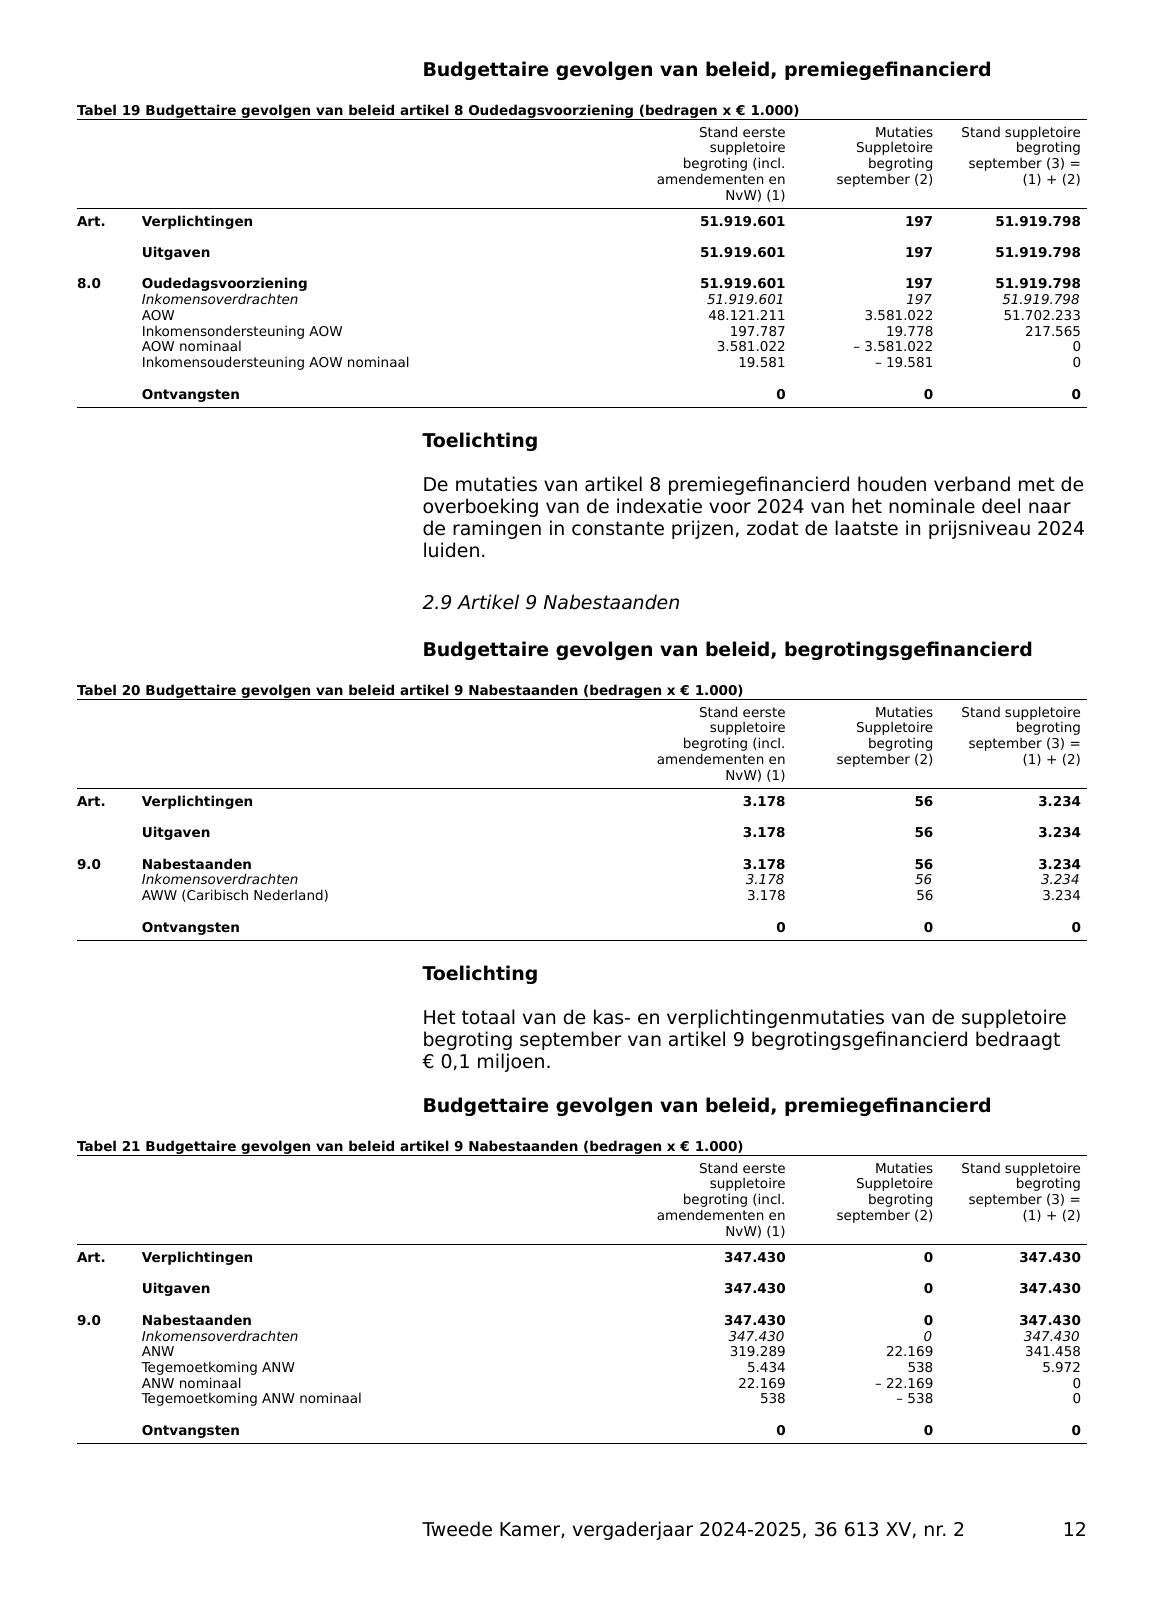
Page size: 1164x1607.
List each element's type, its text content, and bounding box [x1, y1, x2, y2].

table_cell Art. [77, 209, 136, 229]
table_cell Verplichtingen [136, 209, 644, 229]
table_cell Stand suppletoire begroting september (3) = (1) + (2) [939, 120, 1087, 208]
table_cell 3.581.022 [791, 308, 939, 323]
table_cell 197 [791, 276, 939, 292]
table_cell Art. [77, 789, 136, 809]
table_cell 5.972 [939, 1360, 1087, 1376]
table_cell Art. [77, 1245, 136, 1265]
table_cell [791, 809, 939, 825]
table_cell 347.430 [644, 1313, 791, 1328]
table_cell Stand eerste suppletoire begroting (incl. amendementen en NvW) (1) [644, 1156, 791, 1244]
table_cell [791, 841, 939, 856]
table_cell 0 [939, 386, 1087, 407]
table_cell 347.430 [644, 1328, 791, 1344]
table_cell [77, 1156, 136, 1244]
table_cell [136, 1156, 644, 1244]
table_cell 19.581 [644, 355, 791, 371]
table_cell – 22.169 [791, 1376, 939, 1391]
table_cell [77, 904, 136, 919]
table_cell 0 [791, 1328, 939, 1344]
table_cell ANW [136, 1344, 644, 1360]
table_cell [136, 1407, 644, 1423]
table_cell [644, 1407, 791, 1423]
table_cell [644, 1297, 791, 1313]
table_cell – 538 [791, 1391, 939, 1407]
table_cell 3.234 [939, 888, 1087, 904]
table_cell [136, 1265, 644, 1281]
table_cell Ontvangsten [136, 386, 644, 407]
table_cell 3.178 [644, 789, 791, 809]
table_cell 9.0 [77, 1313, 136, 1328]
table_cell AOW [136, 308, 644, 323]
table_cell AWW (Caribisch Nederland) [136, 888, 644, 904]
table_cell 0 [939, 919, 1087, 940]
table_cell 0 [939, 1423, 1087, 1443]
table_cell [644, 841, 791, 856]
table_cell [77, 1297, 136, 1313]
table_cell [77, 386, 136, 407]
table_cell Nabestaanden [136, 1313, 644, 1328]
table_cell [939, 904, 1087, 919]
table_cell Mutaties Suppletoire begroting september (2) [791, 1156, 939, 1244]
table_cell – 19.581 [791, 355, 939, 371]
table_cell [136, 904, 644, 919]
table_cell [77, 841, 136, 856]
table_cell [77, 355, 136, 371]
table_cell 0 [644, 1423, 791, 1443]
table_cell [939, 229, 1087, 245]
table_cell 347.430 [939, 1281, 1087, 1297]
table_cell [77, 872, 136, 888]
table_cell Ontvangsten [136, 919, 644, 940]
table_cell 51.919.601 [644, 292, 791, 308]
table_cell [77, 1407, 136, 1423]
table_cell [77, 371, 136, 386]
table_cell 3.178 [644, 888, 791, 904]
table_cell AOW nominaal [136, 339, 644, 355]
table_cell 51.919.601 [644, 209, 791, 229]
table_cell Mutaties Suppletoire begroting september (2) [791, 120, 939, 208]
table_cell Ontvangsten [136, 1423, 644, 1443]
table_cell Mutaties Suppletoire begroting september (2) [791, 700, 939, 788]
table_cell 3.178 [644, 825, 791, 841]
table_header Tabel 19 Budgettaire gevolgen van beleid artikel 8 Oudedagsvoorziening (bedragen x € 1.000) [77, 103, 1087, 119]
table_cell [77, 308, 136, 323]
table_cell 3.234 [939, 789, 1087, 809]
table_cell 347.430 [939, 1313, 1087, 1328]
table_cell [136, 229, 644, 245]
table_cell 51.919.798 [939, 245, 1087, 261]
subtitle Toelichting [422, 963, 1087, 985]
table_cell 538 [791, 1360, 939, 1376]
table_cell Tegemoetkoming ANW [136, 1360, 644, 1376]
table_cell Stand eerste suppletoire begroting (incl. amendementen en NvW) (1) [644, 120, 791, 208]
table_cell 56 [791, 872, 939, 888]
table_cell [939, 809, 1087, 825]
subtitle Budgettaire gevolgen van beleid, premiegefinancierd [422, 59, 1087, 81]
table_cell [77, 888, 136, 904]
table_header Tabel 20 Budgettaire gevolgen van beleid artikel 9 Nabestaanden (bedragen x € 1.000) [77, 683, 1087, 699]
table_cell 51.702.233 [939, 308, 1087, 323]
table_cell [136, 371, 644, 386]
table_cell Oudedagsvoorziening [136, 276, 644, 292]
table_cell [77, 292, 136, 308]
table_cell [791, 1407, 939, 1423]
table_cell [77, 825, 136, 841]
table_cell 0 [791, 1423, 939, 1443]
table_cell Stand suppletoire begroting september (3) = (1) + (2) [939, 700, 1087, 788]
table_cell 0 [791, 1313, 939, 1328]
table_cell [644, 261, 791, 276]
subtitle Budgettaire gevolgen van beleid, begrotingsgefinancierd [422, 639, 1087, 661]
table_cell [77, 1265, 136, 1281]
table_cell [791, 1265, 939, 1281]
table_cell 3.234 [939, 872, 1087, 888]
text Het totaal van de kas- en verplichtingenmutaties van de suppletoire begroting september van artikel 9 begrotingsgefinancierd bedraagt € 0,1 miljoen. [422, 1007, 1087, 1073]
table_cell [77, 919, 136, 940]
table_cell [77, 324, 136, 339]
table_cell 0 [791, 386, 939, 407]
table_cell Uitgaven [136, 1281, 644, 1297]
table_cell 0 [939, 1391, 1087, 1407]
table_cell 347.430 [644, 1281, 791, 1297]
table_cell 51.919.601 [644, 245, 791, 261]
table_cell 3.178 [644, 872, 791, 888]
table_cell [77, 245, 136, 261]
table_cell Inkomensoverdrachten [136, 872, 644, 888]
table_cell 347.430 [644, 1245, 791, 1265]
table_cell Nabestaanden [136, 856, 644, 872]
table_cell 22.169 [791, 1344, 939, 1360]
table_cell [939, 1407, 1087, 1423]
table_cell 347.430 [939, 1245, 1087, 1265]
table_cell [791, 371, 939, 386]
table_cell 217.565 [939, 324, 1087, 339]
table_cell [939, 371, 1087, 386]
table_cell [136, 261, 644, 276]
table_cell [644, 229, 791, 245]
table_cell Stand eerste suppletoire begroting (incl. amendementen en NvW) (1) [644, 700, 791, 788]
table_cell [136, 841, 644, 856]
table_cell [644, 1265, 791, 1281]
table_cell [939, 1265, 1087, 1281]
table_cell [77, 261, 136, 276]
table_cell Inkomensondersteuning AOW [136, 324, 644, 339]
table_cell 48.121.211 [644, 308, 791, 323]
table_cell [939, 841, 1087, 856]
table_cell [136, 809, 644, 825]
table_cell [77, 809, 136, 825]
table_cell 51.919.798 [939, 292, 1087, 308]
table_cell 3.178 [644, 856, 791, 872]
table_cell 347.430 [939, 1328, 1087, 1344]
table_cell 341.458 [939, 1344, 1087, 1360]
table_cell Uitgaven [136, 825, 644, 841]
table_cell 56 [791, 888, 939, 904]
table_cell [77, 1344, 136, 1360]
table_cell 51.919.798 [939, 276, 1087, 292]
table_cell Verplichtingen [136, 789, 644, 809]
table_cell [791, 261, 939, 276]
subtitle 2.9 Artikel 9 Nabestaanden [422, 592, 1087, 614]
table_cell 56 [791, 789, 939, 809]
table_cell 3.581.022 [644, 339, 791, 355]
table_cell 197 [791, 209, 939, 229]
table_cell [77, 1328, 136, 1344]
table_cell 197.787 [644, 324, 791, 339]
table_cell Inkomensoverdrachten [136, 1328, 644, 1344]
table_cell 22.169 [644, 1376, 791, 1391]
table_cell Tegemoetkoming ANW nominaal [136, 1391, 644, 1407]
table_cell [77, 1376, 136, 1391]
table_cell [644, 809, 791, 825]
table_cell 0 [939, 355, 1087, 371]
table_cell [791, 904, 939, 919]
table_cell [77, 1391, 136, 1407]
table_cell [939, 1297, 1087, 1313]
subtitle Budgettaire gevolgen van beleid, premiegefinancierd [422, 1095, 1087, 1117]
table_cell 0 [939, 339, 1087, 355]
table_cell 0 [791, 919, 939, 940]
table_cell [136, 700, 644, 788]
table_cell 9.0 [77, 856, 136, 872]
table_cell [136, 1297, 644, 1313]
text De mutaties van artikel 8 premiegefinancierd houden verband met de overboeking van de indexatie voor 2024 van het nominale deel naar de ramingen in constante prijzen, zodat de laatste in prijsniveau 2024 luiden. [422, 474, 1087, 562]
table_cell [77, 1281, 136, 1297]
table_cell [644, 904, 791, 919]
table_cell 0 [644, 386, 791, 407]
table_cell [939, 261, 1087, 276]
table_cell [77, 339, 136, 355]
table_cell [77, 1360, 136, 1376]
table_cell 51.919.601 [644, 276, 791, 292]
table_cell [136, 120, 644, 208]
table_cell 0 [791, 1245, 939, 1265]
table_cell [77, 700, 136, 788]
table_cell Verplichtingen [136, 1245, 644, 1265]
table_cell 538 [644, 1391, 791, 1407]
table_cell 56 [791, 856, 939, 872]
table_cell 51.919.798 [939, 209, 1087, 229]
table_cell 3.234 [939, 856, 1087, 872]
table_cell [77, 120, 136, 208]
table_cell 319.289 [644, 1344, 791, 1360]
table_cell [644, 371, 791, 386]
table_cell 5.434 [644, 1360, 791, 1376]
table_cell 19.778 [791, 324, 939, 339]
table_cell Inkomensoverdrachten [136, 292, 644, 308]
subtitle Toelichting [422, 430, 1087, 452]
table_cell [791, 229, 939, 245]
table_cell Stand suppletoire begroting september (3) = (1) + (2) [939, 1156, 1087, 1244]
table_cell ANW nominaal [136, 1376, 644, 1391]
table_cell 8.0 [77, 276, 136, 292]
table_header Tabel 21 Budgettaire gevolgen van beleid artikel 9 Nabestaanden (bedragen x € 1.000) [77, 1139, 1087, 1155]
table_cell 197 [791, 292, 939, 308]
table_cell 0 [791, 1281, 939, 1297]
table_cell – 3.581.022 [791, 339, 939, 355]
table_cell [77, 1423, 136, 1443]
table_cell 197 [791, 245, 939, 261]
table_cell 3.234 [939, 825, 1087, 841]
table_cell 56 [791, 825, 939, 841]
table_cell [791, 1297, 939, 1313]
table_cell [77, 229, 136, 245]
table_cell 0 [644, 919, 791, 940]
table_cell 0 [939, 1376, 1087, 1391]
table_cell Uitgaven [136, 245, 644, 261]
table_cell Inkomensoudersteuning AOW nominaal [136, 355, 644, 371]
